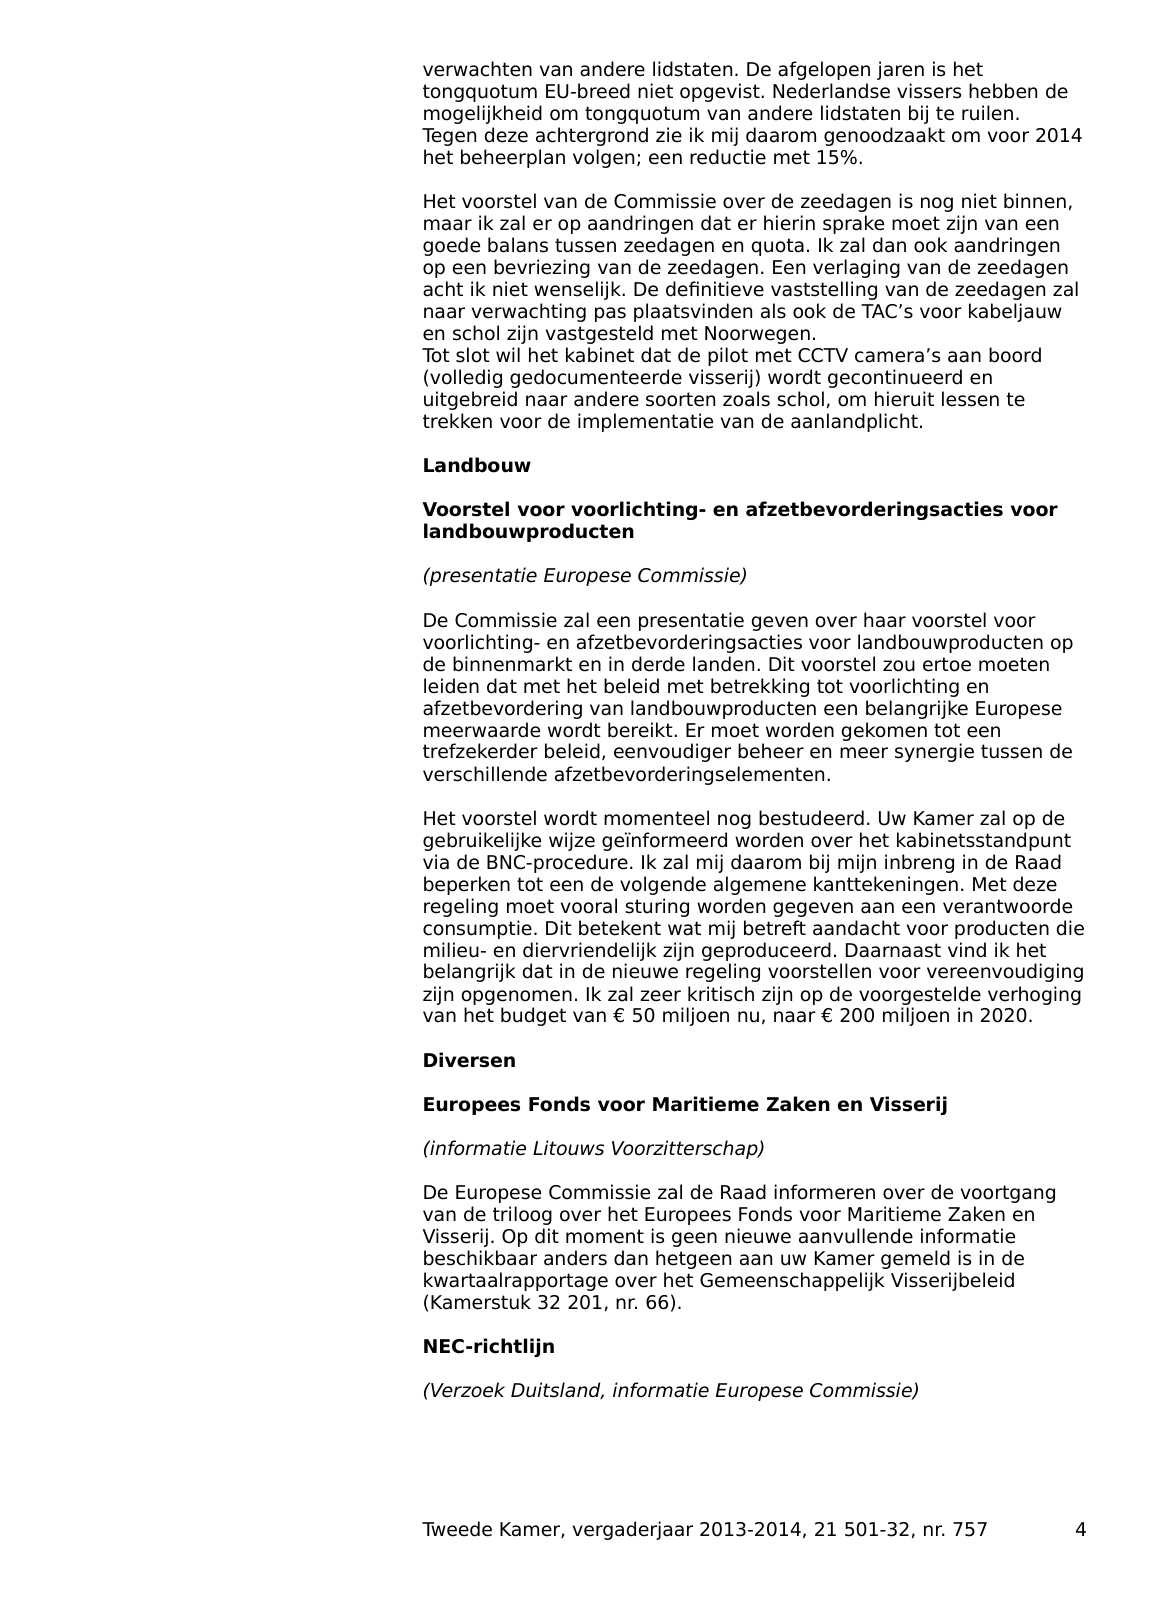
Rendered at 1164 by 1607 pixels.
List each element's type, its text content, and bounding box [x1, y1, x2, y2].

subtitle Diversen [422, 1049, 1087, 1072]
text verwachten van andere lidstaten. De afgelopen jaren is het tongquotum EU-breed niet opgevist. Nederlandse vissers hebben de mogelijkheid om tongquotum van andere lidstaten bij te ruilen. [422, 59, 1087, 125]
text (informatie Litouws Voorzitterschap) [422, 1138, 1087, 1160]
text (Verzoek Duitsland, informatie Europese Commissie) [422, 1380, 1087, 1402]
subtitle Voorstel voor voorlichting- en afzetbevorderingsacties voor landbouwproducten [422, 499, 1087, 543]
text Het voorstel van de Commissie over de zeedagen is nog niet binnen, maar ik zal er op aandringen dat er hierin sprake moet zijn van een goede balans tussen zeedagen en quota. Ik zal dan ook aandringen op een bevriezing van de zeedagen. Een verlaging van de zeedagen acht ik niet wenselijk. De definitieve vaststelling van de zeedagen zal naar verwachting pas plaatsvinden als ook de TAC’s voor kabeljauw en schol zijn vastgesteld met Noorwegen. [422, 191, 1087, 345]
text Het voorstel wordt momenteel nog bestudeerd. Uw Kamer zal op de gebruikelijke wijze geïnformeerd worden over het kabinetsstandpunt via de BNC-procedure. Ik zal mij daarom bij mijn inbreng in de Raad beperken tot een de volgende algemene kanttekeningen. Met deze regeling moet vooral sturing worden gegeven aan een verantwoorde consumptie. Dit betekent wat mij betreft aandacht voor producten die milieu- en diervriendelijk zijn geproduceerd. Daarnaast vind ik het belangrijk dat in de nieuwe regeling voorstellen voor vereenvoudiging zijn opgenomen. Ik zal zeer kritisch zijn op de voorgestelde verhoging van het budget van € 50 miljoen nu, naar € 200 miljoen in 2020. [422, 808, 1087, 1027]
subtitle Europees Fonds voor Maritieme Zaken en Visserij [422, 1094, 1087, 1116]
text (presentatie Europese Commissie) [422, 565, 1087, 587]
text Tot slot wil het kabinet dat de pilot met CCTV camera’s aan boord (volledig gedocumenteerde visserij) wordt gecontinueerd en uitgebreid naar andere soorten zoals schol, om hieruit lessen te trekken voor de implementatie van de aanlandplicht. [422, 345, 1087, 433]
subtitle Landbouw [422, 455, 1087, 477]
subtitle NEC-richtlijn [422, 1336, 1087, 1358]
text De Europese Commissie zal de Raad informeren over de voortgang van de triloog over het Europees Fonds voor Maritieme Zaken en Visserij. Op dit moment is geen nieuwe aanvullende informatie beschikbaar anders dan hetgeen aan uw Kamer gemeld is in de kwartaalrapportage over het Gemeenschappelijk Visserijbeleid (Kamerstuk 32 201, nr. 66). [422, 1182, 1087, 1314]
text De Commissie zal een presentatie geven over haar voorstel voor voorlichting- en afzetbevorderingsacties voor landbouwproducten op de binnenmarkt en in derde landen. Dit voorstel zou ertoe moeten leiden dat met het beleid met betrekking tot voorlichting en afzetbevordering van landbouwproducten een belangrijke Europese meerwaarde wordt bereikt. Er moet worden gekomen tot een trefzekerder beleid, eenvoudiger beheer en meer synergie tussen de verschillende afzetbevorderingselementen. [422, 609, 1087, 785]
text Tegen deze achtergrond zie ik mij daarom genoodzaakt om voor 2014 het beheerplan volgen; een reductie met 15%. [422, 125, 1087, 169]
